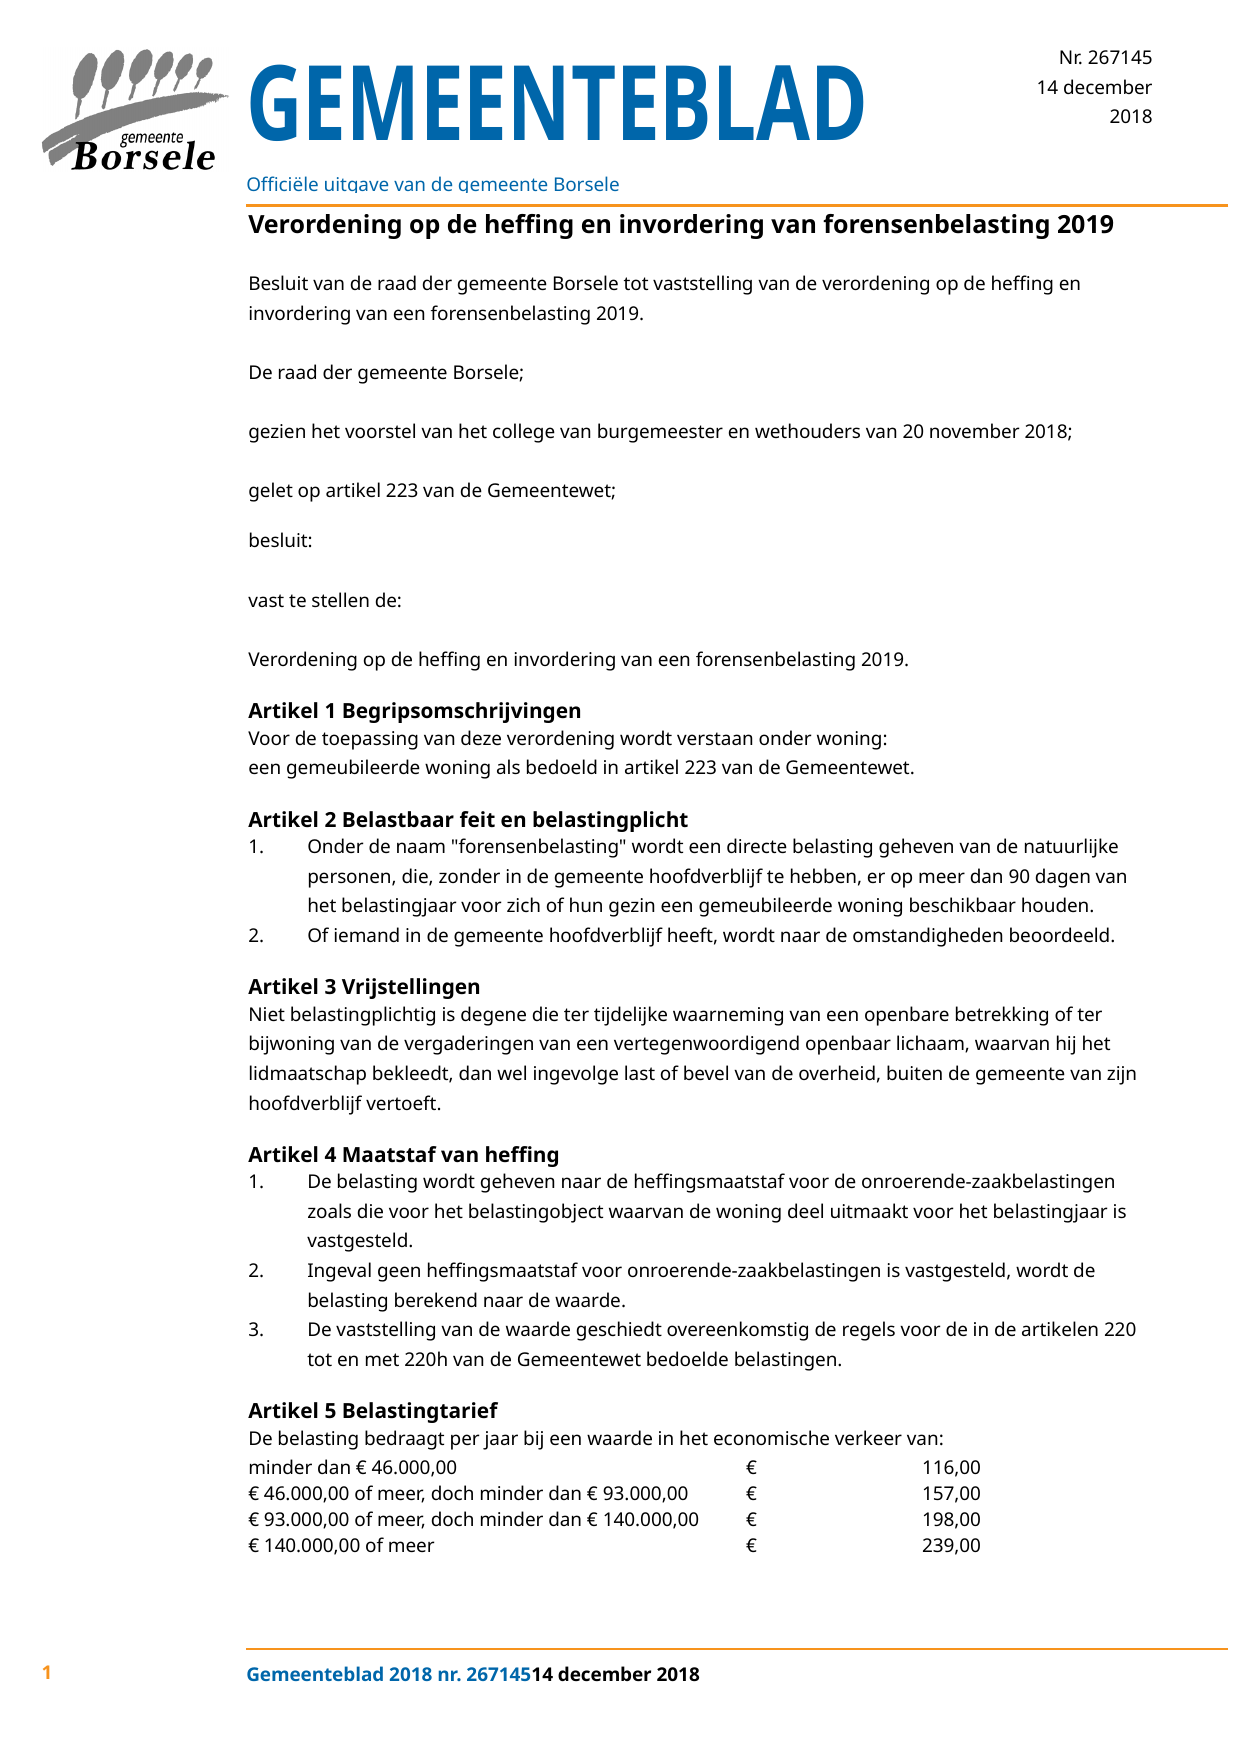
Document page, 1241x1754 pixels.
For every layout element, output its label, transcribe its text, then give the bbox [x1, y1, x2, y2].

text Artikel 1 Begripsomschrijvingen [248, 696, 1152, 725]
text Artikel 3 Vrijstellingen [248, 972, 1152, 1001]
text Niet belastingplichtig is degene die ter tijdelijke waarneming van een openbare betrekking of ter bijwoning van de vergaderingen van een vertegenwoordigend openbaar lichaam, waarvan hij het lidmaatschap bekleedt, dan wel ingevolge last of bevel van de overheid, buiten de gemeente van zijn hoofdverblijf vertoeft. [248, 1001, 1152, 1115]
text Artikel 2 Belastbaar feit en belastingplicht [248, 805, 1152, 833]
list Of iemand in de gemeente hoofdverblijf heeft, wordt naar de omstandigheden beoordeeld. [248, 922, 1152, 948]
table_cell € [746, 1480, 922, 1506]
table_cell € 46.000,00 of meer, doch minder dan € 93.000,00 [248, 1480, 746, 1506]
text De raad der gemeente Borsele; [248, 359, 1152, 385]
table_cell € 140.000,00 of meer [248, 1532, 746, 1557]
list Ingeval geen heffingsmaatstaf voor onroerende-zaakbelastingen is vastgesteld, wordt de belasting berekend naar de waarde. [248, 1257, 1152, 1313]
list De vaststelling van de waarde geschiedt overeenkomstig de regels voor de in de artikelen 220 tot en met 220h van de Gemeentewet bedoelde belastingen. [248, 1316, 1152, 1372]
table_cell € [746, 1532, 922, 1557]
table_cell 198,00 [922, 1506, 1152, 1532]
text gezien het voorstel van het college van burgemeester en wethouders van 20 november 2018; [248, 418, 1152, 444]
text Verordening op de heffing en invordering van forensenbelasting 2019 [248, 207, 1152, 241]
table_cell 157,00 [922, 1480, 1152, 1506]
text gelet op artikel 223 van de Gemeentewet; [248, 477, 1152, 503]
text vast te stellen de: [248, 587, 1152, 613]
text Besluit van de raad der gemeente Borsele tot vaststelling van de verordening op de heffing en invordering van een forensenbelasting 2019. [248, 270, 1152, 326]
table_cell 239,00 [922, 1532, 1152, 1557]
table_cell € [746, 1506, 922, 1532]
list De belasting wordt geheven naar de heffingsmaatstaf voor de onroerende-zaakbelastingen zoals die voor het belastingobject waarvan de woning deel uitmaakt voor het belastingjaar is vastgesteld. [248, 1168, 1152, 1253]
text De belasting bedraagt per jaar bij een waarde in het economische verkeer van: [248, 1425, 1152, 1451]
picture [41, 47, 231, 172]
list Onder de naam "forensenbelasting" wordt een directe belasting geheven van de natuurlijke personen, die, zonder in de gemeente hoofdverblijf te hebben, er op meer dan 90 dagen van het belastingjaar voor zich of hun gezin een gemeubileerde woning beschikbaar houden. [248, 833, 1152, 918]
table_cell € 93.000,00 of meer, doch minder dan € 140.000,00 [248, 1506, 746, 1532]
text Artikel 5 Belastingtarief [248, 1396, 1152, 1425]
text een gemeubileerde woning als bedoeld in artikel 223 van de Gemeentewet. [248, 754, 1152, 780]
table_header minder dan € 46.000,00 [248, 1455, 746, 1480]
text Artikel 4 Maatstaf van heffing [248, 1140, 1152, 1168]
text Voor de toepassing van deze verordening wordt verstaan onder woning: [248, 725, 1152, 751]
table_header 116,00 [922, 1455, 1152, 1480]
text Verordening op de heffing en invordering van een forensenbelasting 2019. [248, 646, 1152, 672]
text besluit: [248, 528, 1152, 553]
table_header € [746, 1455, 922, 1480]
